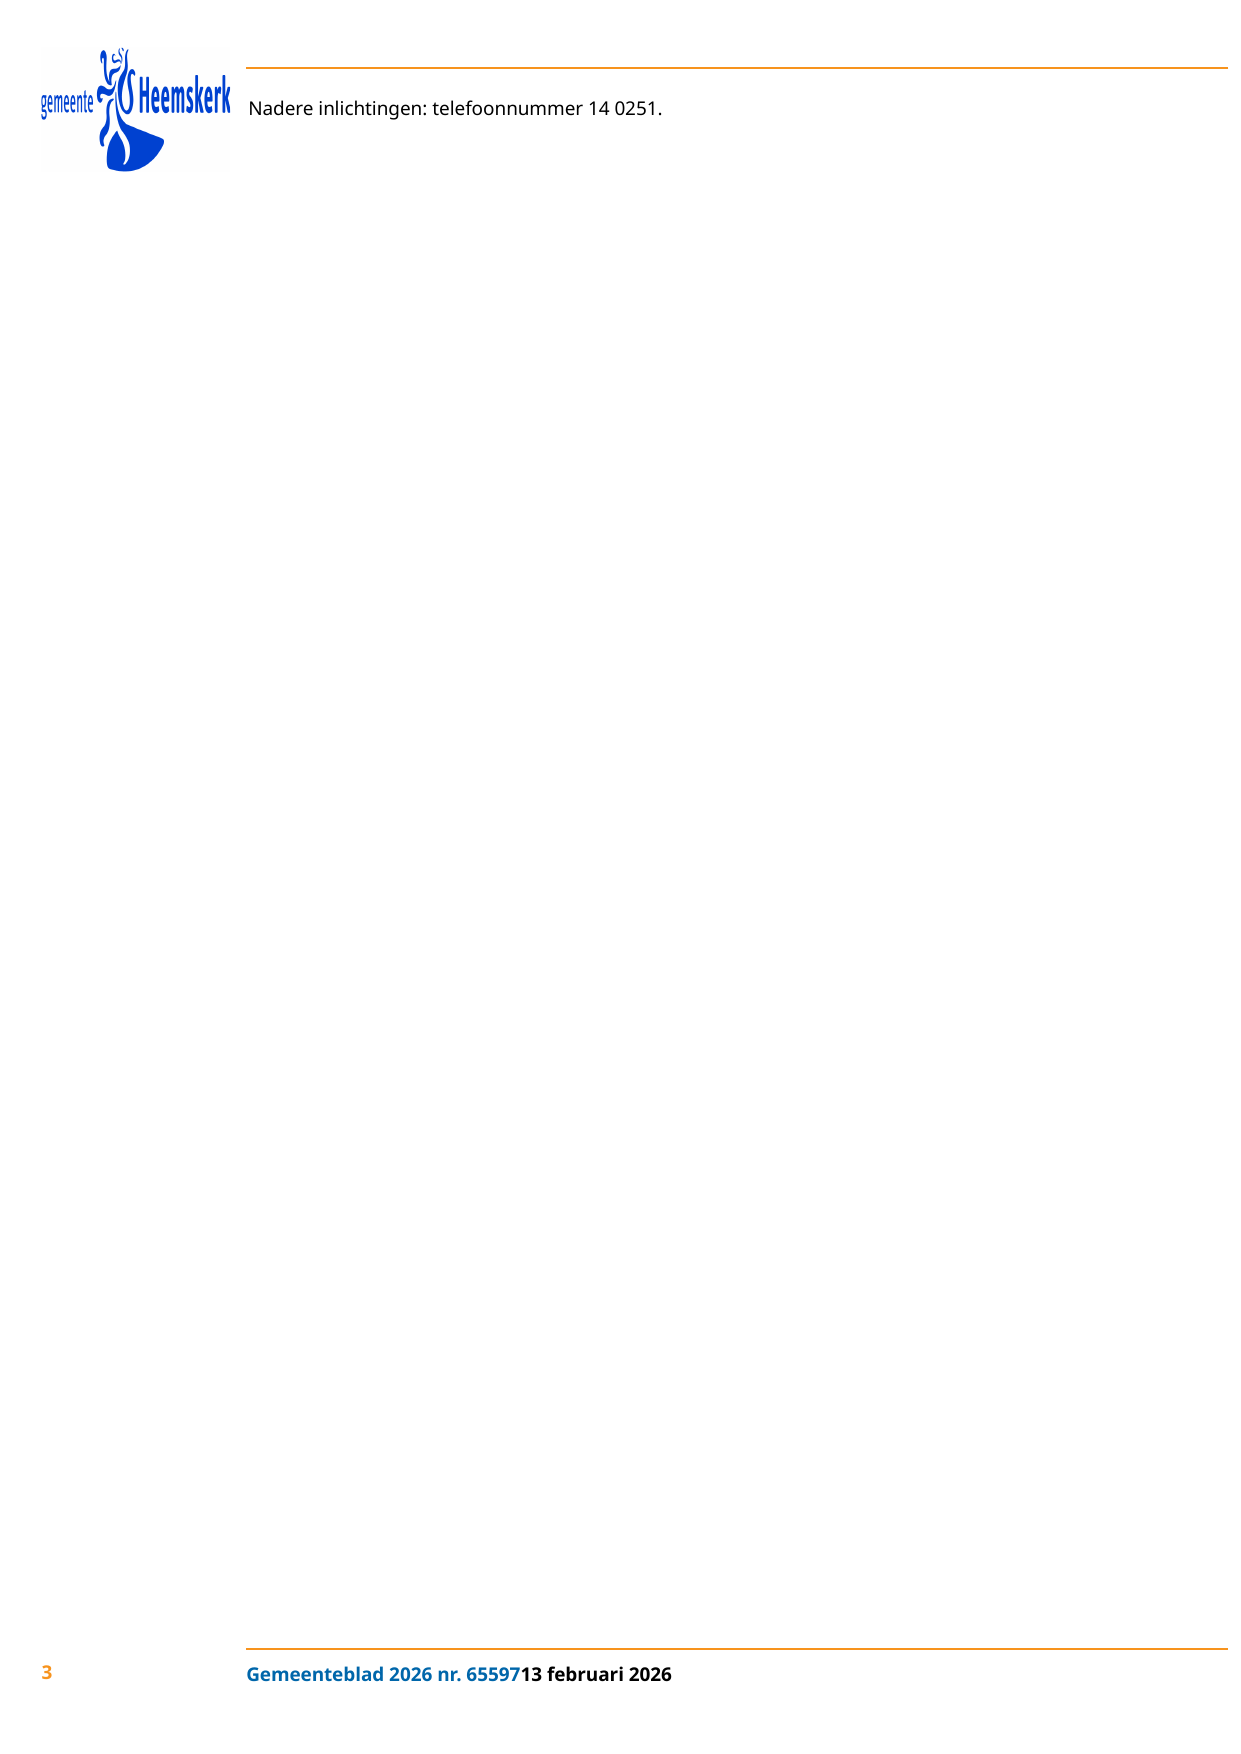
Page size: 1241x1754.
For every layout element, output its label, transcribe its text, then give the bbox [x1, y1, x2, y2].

picture [41, 47, 231, 172]
text Nadere inlichtingen: telefoonnummer 14 0251. [248, 95, 1152, 121]
